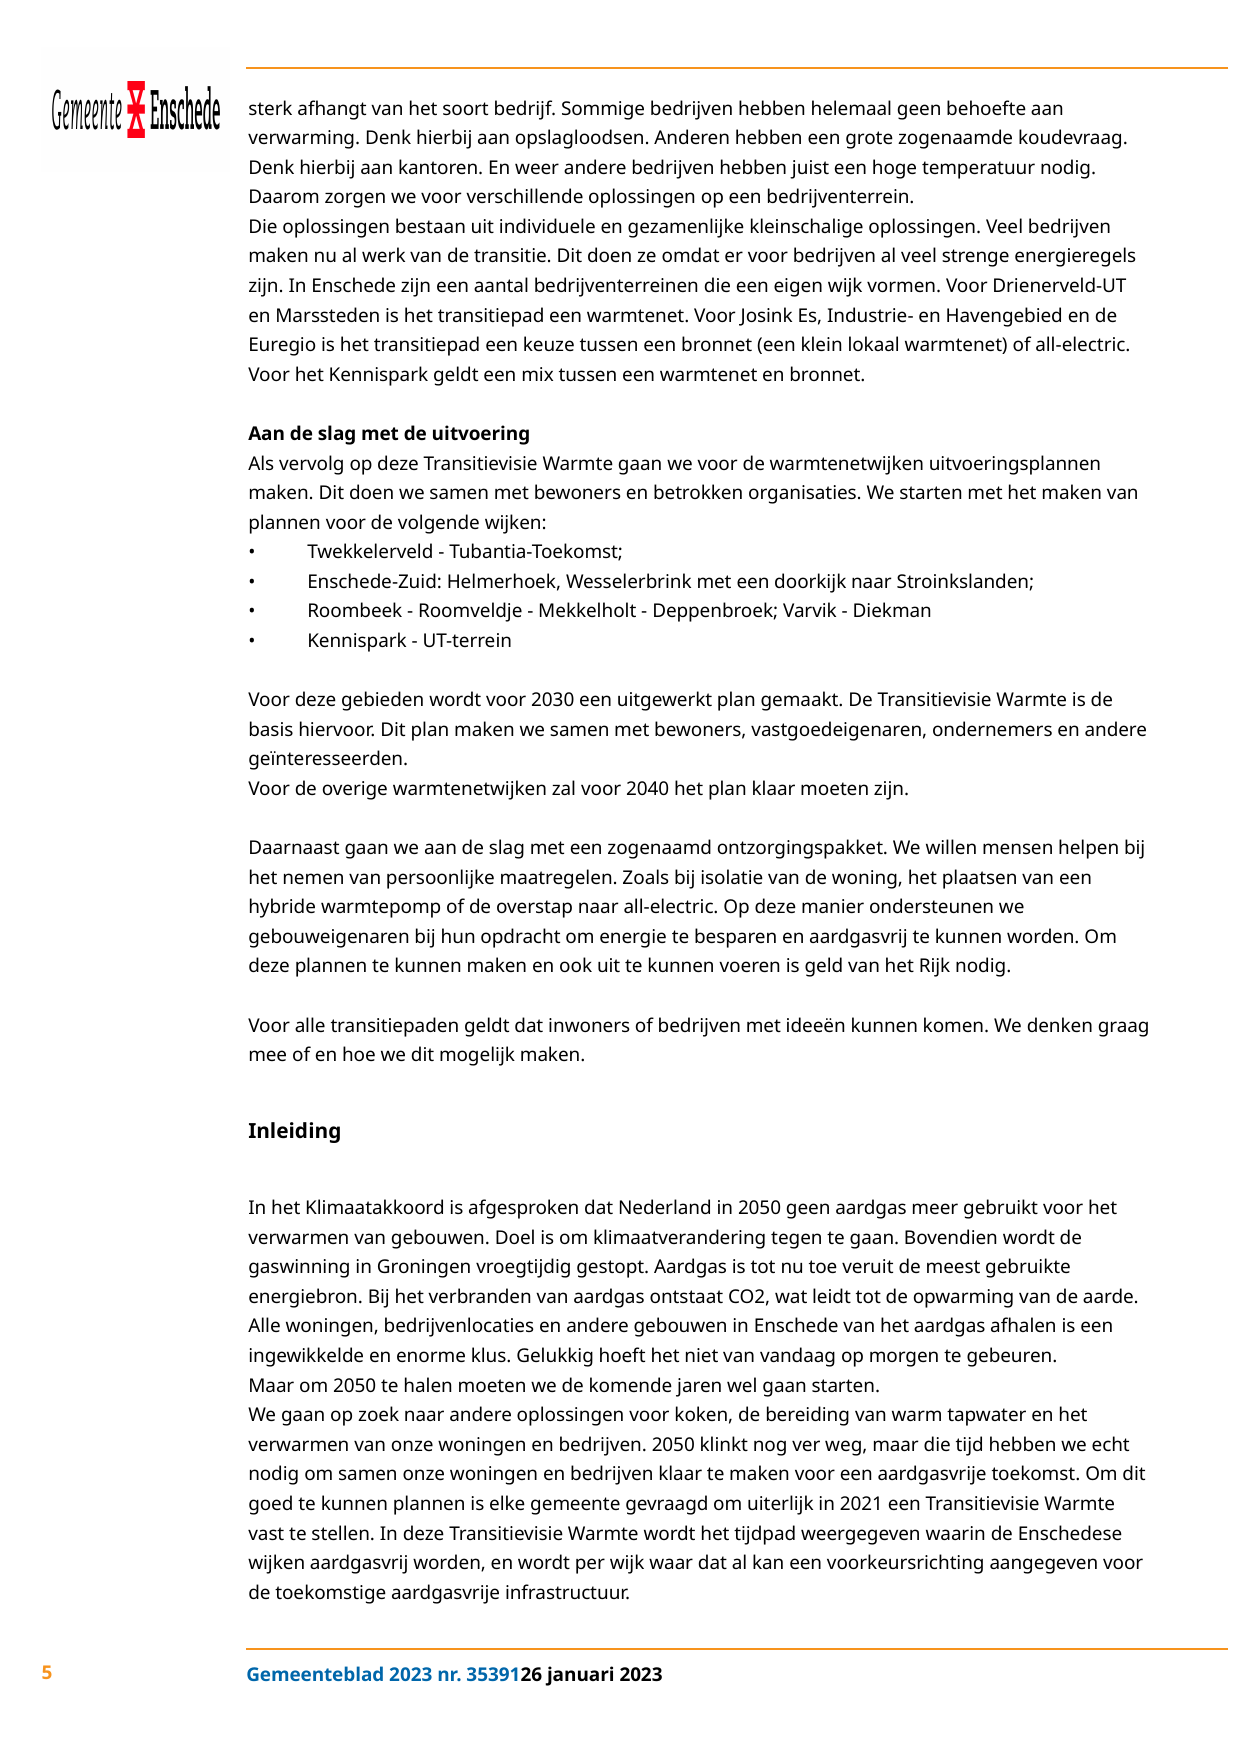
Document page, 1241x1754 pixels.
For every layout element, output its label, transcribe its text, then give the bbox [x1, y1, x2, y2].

text sterk afhangt van het soort bedrijf. Sommige bedrijven hebben helemaal geen behoefte aan verwarming. Denk hierbij aan opslagloodsen. Anderen hebben een grote zogenaamde koudevraag. Denk hierbij aan kantoren. En weer andere bedrijven hebben juist een hoge temperatuur nodig. Daarom zorgen we voor verschillende oplossingen op een bedrijventerrein. [248, 95, 1152, 209]
text Als vervolg op deze Transitievisie Warmte gaan we voor de warmtenetwijken uitvoeringsplannen maken. Dit doen we samen met bewoners en betrokken organisaties. We starten met het maken van plannen voor de volgende wijken: [248, 450, 1152, 535]
list Roombeek - Roomveldje - Mekkelholt - Deppenbroek; Varvik - Diekman [248, 598, 1152, 623]
list Enschede-Zuid: Helmerhoek, Wesselerbrink met een doorkijk naar Stroinkslanden; [248, 568, 1152, 594]
text Inleiding [248, 1117, 1152, 1145]
text Die oplossingen bestaan uit individuele en gezamenlijke kleinschalige oplossingen. Veel bedrijven maken nu al werk van de transitie. Dit doen ze omdat er voor bedrijven al veel strenge energieregels zijn. In Enschede zijn een aantal bedrijventerreinen die een eigen wijk vormen. Voor Drienerveld-UT en Marssteden is het transitiepad een warmtenet. Voor Josink Es, Industrie- en Havengebied en de Euregio is het transitiepad een keuze tussen een bronnet (een klein lokaal warmtenet) of all-electric. Voor het Kennispark geldt een mix tussen een warmtenet en bronnet. [248, 213, 1152, 387]
text We gaan op zoek naar andere oplossingen voor koken, de bereiding van warm tapwater en het verwarmen van onze woningen en bedrijven. 2050 klinkt nog ver weg, maar die tijd hebben we echt nodig om samen onze woningen en bedrijven klaar te maken voor een aardgasvrije toekomst. Om dit goed te kunnen plannen is elke gemeente gevraagd om uiterlijk in 2021 een Transitievisie Warmte vast te stellen. In deze Transitievisie Warmte wordt het tijdpad weergegeven waarin de Enschedese wijken aardgasvrij worden, en wordt per wijk waar dat al kan een voorkeursrichting aangegeven voor de toekomstige aardgasvrije infrastructuur. [248, 1401, 1152, 1605]
picture [41, 47, 231, 172]
text Voor deze gebieden wordt voor 2030 een uitgewerkt plan gemaakt. De Transitievisie Warmte is de basis hiervoor. Dit plan maken we samen met bewoners, vastgoedeigenaren, ondernemers en andere geïnteresseerden. [248, 686, 1152, 771]
text Daarnaast gaan we aan de slag met een zogenaamd ontzorgingspakket. We willen mensen helpen bij het nemen van persoonlijke maatregelen. Zoals bij isolatie van de woning, het plaatsen van een hybride warmtepomp of de overstap naar all-electric. Op deze manier ondersteunen we gebouweigenaren bij hun opdracht om energie te besparen en aardgasvrij te kunnen worden. Om deze plannen te kunnen maken en ook uit te kunnen voeren is geld van het Rijk nodig. [248, 834, 1152, 978]
text In het Klimaatakkoord is afgesproken dat Nederland in 2050 geen aardgas meer gebruikt voor het verwarmen van gebouwen. Doel is om klimaatverandering tegen te gaan. Bovendien wordt de gaswinning in Groningen vroegtijdig gestopt. Aardgas is tot nu toe veruit de meest gebruikte energiebron. Bij het verbranden van aardgas ontstaat CO2, wat leidt tot de opwarming van de aarde. Alle woningen, bedrijvenlocaties en andere gebouwen in Enschede van het aardgas afhalen is een ingewikkelde en enorme klus. Gelukkig hoeft het niet van vandaag op morgen te gebeuren. [248, 1194, 1152, 1368]
list Kennispark - UT-terrein [248, 627, 1152, 653]
text Aan de slag met de uitvoering [248, 420, 1152, 446]
text Voor alle transitiepaden geldt dat inwoners of bedrijven met ideeën kunnen komen. We denken graag mee of en hoe we dit mogelijk maken. [248, 1012, 1152, 1067]
list Twekkelerveld - Tubantia-Toekomst; [248, 538, 1152, 564]
text Maar om 2050 te halen moeten we de komende jaren wel gaan starten. [248, 1372, 1152, 1398]
text Voor de overige warmtenetwijken zal voor 2040 het plan klaar moeten zijn. [248, 775, 1152, 801]
